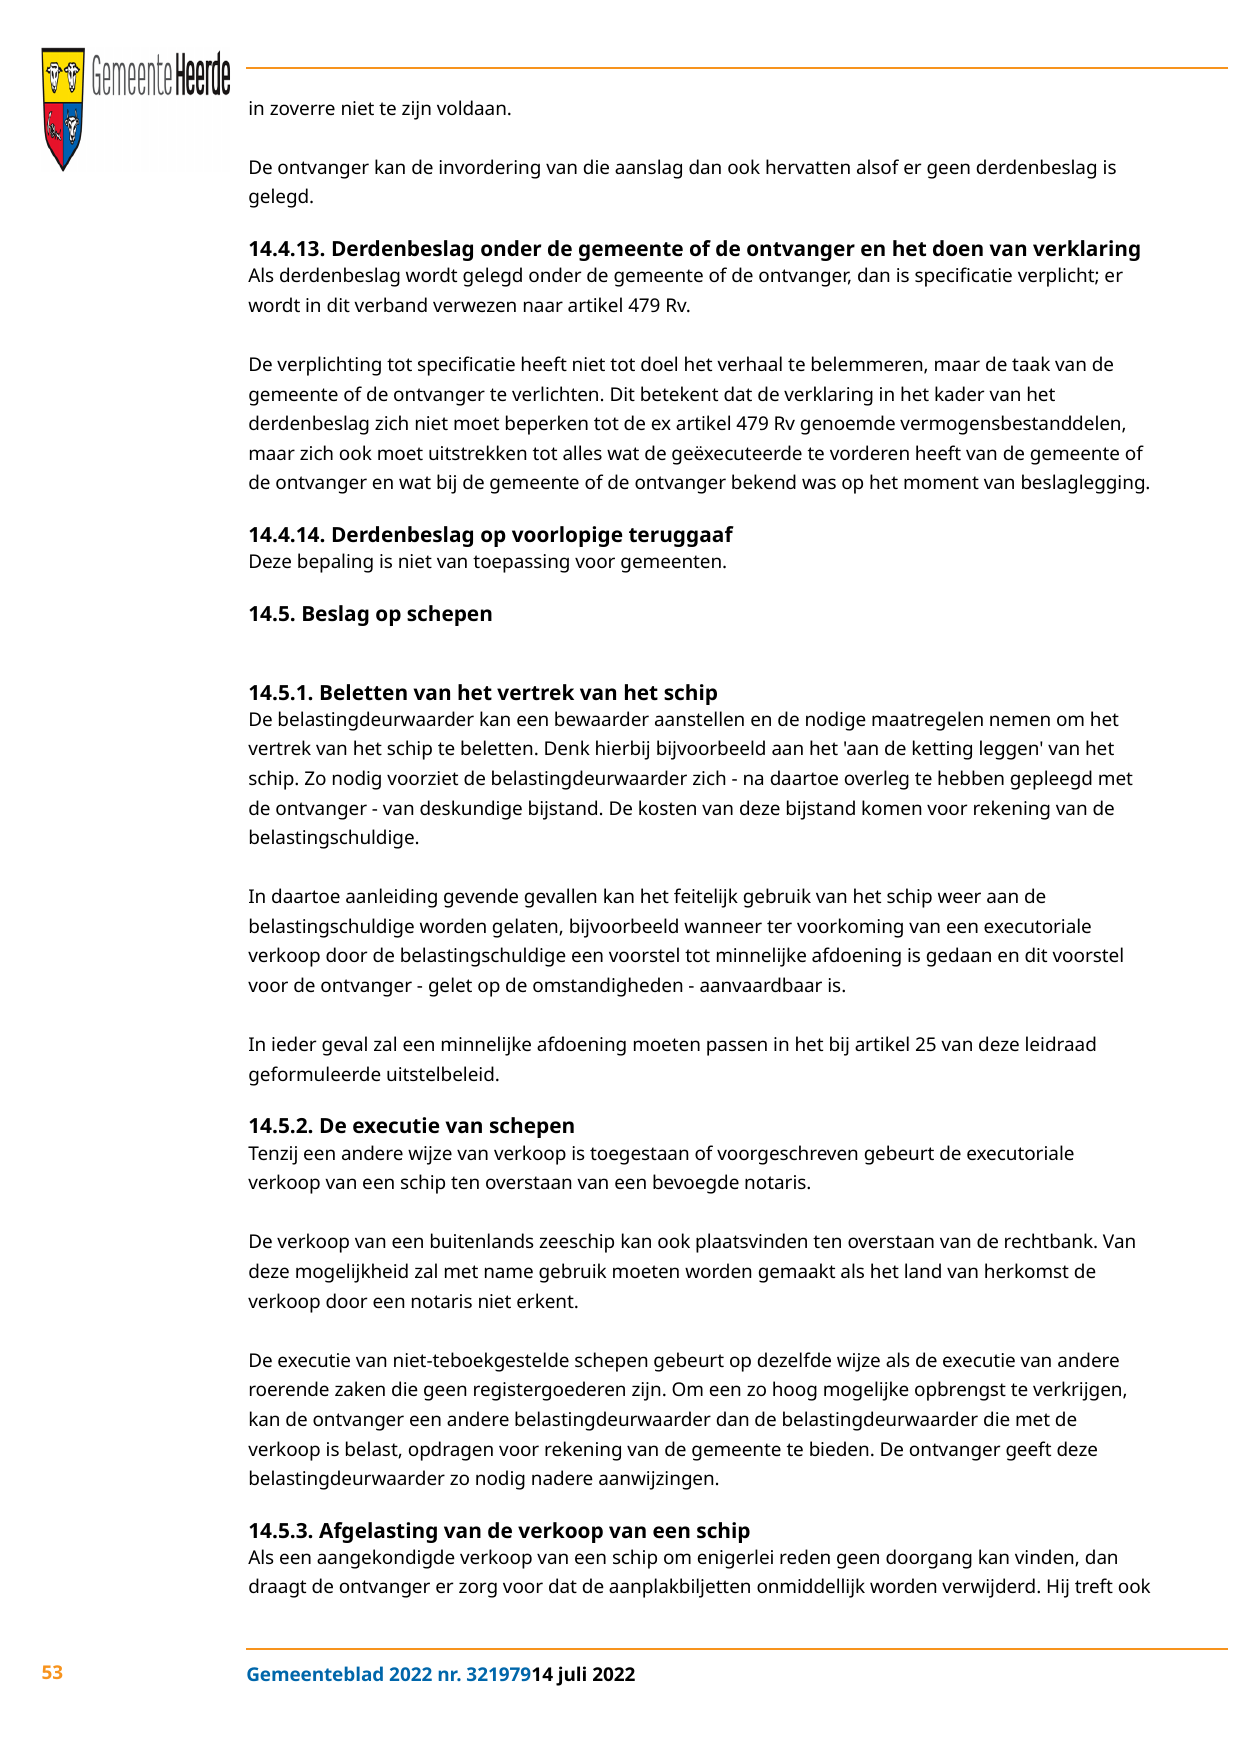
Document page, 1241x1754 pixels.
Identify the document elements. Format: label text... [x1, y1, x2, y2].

text in zoverre niet te zijn voldaan. [248, 95, 1152, 121]
text De verplichting tot specificatie heeft niet tot doel het verhaal te belemmeren, maar de taak van de gemeente of de ontvanger te verlichten. Dit betekent dat de verklaring in het kader van het derdenbeslag zich niet moet beperken tot de ex artikel 479 Rv genoemde vermogensbestanddelen, maar zich ook moet uitstrekken tot alles wat de geëxecuteerde te vorderen heeft van de gemeente of de ontvanger en wat bij de gemeente of de ontvanger bekend was op het moment van beslaglegging. [248, 351, 1152, 495]
text Tenzij een andere wijze van verkoop is toegestaan of voorgeschreven gebeurt de executoriale verkoop van een schip ten overstaan van een bevoegde notaris. [248, 1140, 1152, 1195]
text In daartoe aanleiding gevende gevallen kan het feitelijk gebruik van het schip weer aan de belastingschuldige worden gelaten, bijvoorbeeld wanneer ter voorkoming van een executoriale verkoop door de belastingschuldige een voorstel tot minnelijke afdoening is gedaan en dit voorstel voor de ontvanger - gelet op de omstandigheden - aanvaardbaar is. [248, 883, 1152, 998]
text De executie van niet-teboekgestelde schepen gebeurt op dezelfde wijze als de executie van andere roerende zaken die geen registergoederen zijn. Om een zo hoog mogelijke opbrengst te verkrijgen, kan de ontvanger een andere belastingdeurwaarder dan de belastingdeurwaarder die met de verkoop is belast, opdragen voor rekening van de gemeente te bieden. De ontvanger geeft deze belastingdeurwaarder zo nodig nadere aanwijzingen. [248, 1347, 1152, 1491]
text 14.5.1. Beletten van het vertrek van het schip [248, 678, 1152, 706]
text 14.4.13. Derdenbeslag onder de gemeente of de ontvanger en het doen van verklaring [248, 234, 1152, 262]
text De belastingdeurwaarder kan een bewaarder aanstellen en de nodige maatregelen nemen om het vertrek van het schip te beletten. Denk hierbij bijvoorbeeld aan het 'aan de ketting leggen' van het schip. Zo nodig voorziet de belastingdeurwaarder zich - na daartoe overleg te hebben gepleegd met de ontvanger - van deskundige bijstand. De kosten van deze bijstand komen voor rekening van de belastingschuldige. [248, 706, 1152, 850]
text Als derdenbeslag wordt gelegd onder de gemeente of de ontvanger, dan is specificatie verplicht; er wordt in dit verband verwezen naar artikel 479 Rv. [248, 262, 1152, 318]
picture [41, 47, 231, 172]
text De verkoop van een buitenlands zeeschip kan ook plaatsvinden ten overstaan van de rechtbank. Van deze mogelijkheid zal met name gebruik moeten worden gemaakt als het land van herkomst de verkoop door een notaris niet erkent. [248, 1229, 1152, 1313]
text De ontvanger kan de invordering van die aanslag dan ook hervatten alsof er geen derdenbeslag is gelegd. [248, 154, 1152, 209]
text 14.4.14. Derdenbeslag op voorlopige teruggaaf [248, 520, 1152, 548]
text Als een aangekondigde verkoop van een schip om enigerlei reden geen doorgang kan vinden, dan draagt de ontvanger er zorg voor dat de aanplakbiljetten onmiddellijk worden verwijderd. Hij treft ook [248, 1544, 1152, 1599]
text 14.5.2. De executie van schepen [248, 1111, 1152, 1140]
text Deze bepaling is niet van toepassing voor gemeenten. [248, 548, 1152, 574]
text In ieder geval zal een minnelijke afdoening moeten passen in het bij artikel 25 van deze leidraad geformuleerde uitstelbeleid. [248, 1031, 1152, 1087]
text 14.5. Beslag op schepen [248, 599, 1152, 627]
text 14.5.3. Afgelasting van de verkoop van een schip [248, 1516, 1152, 1544]
